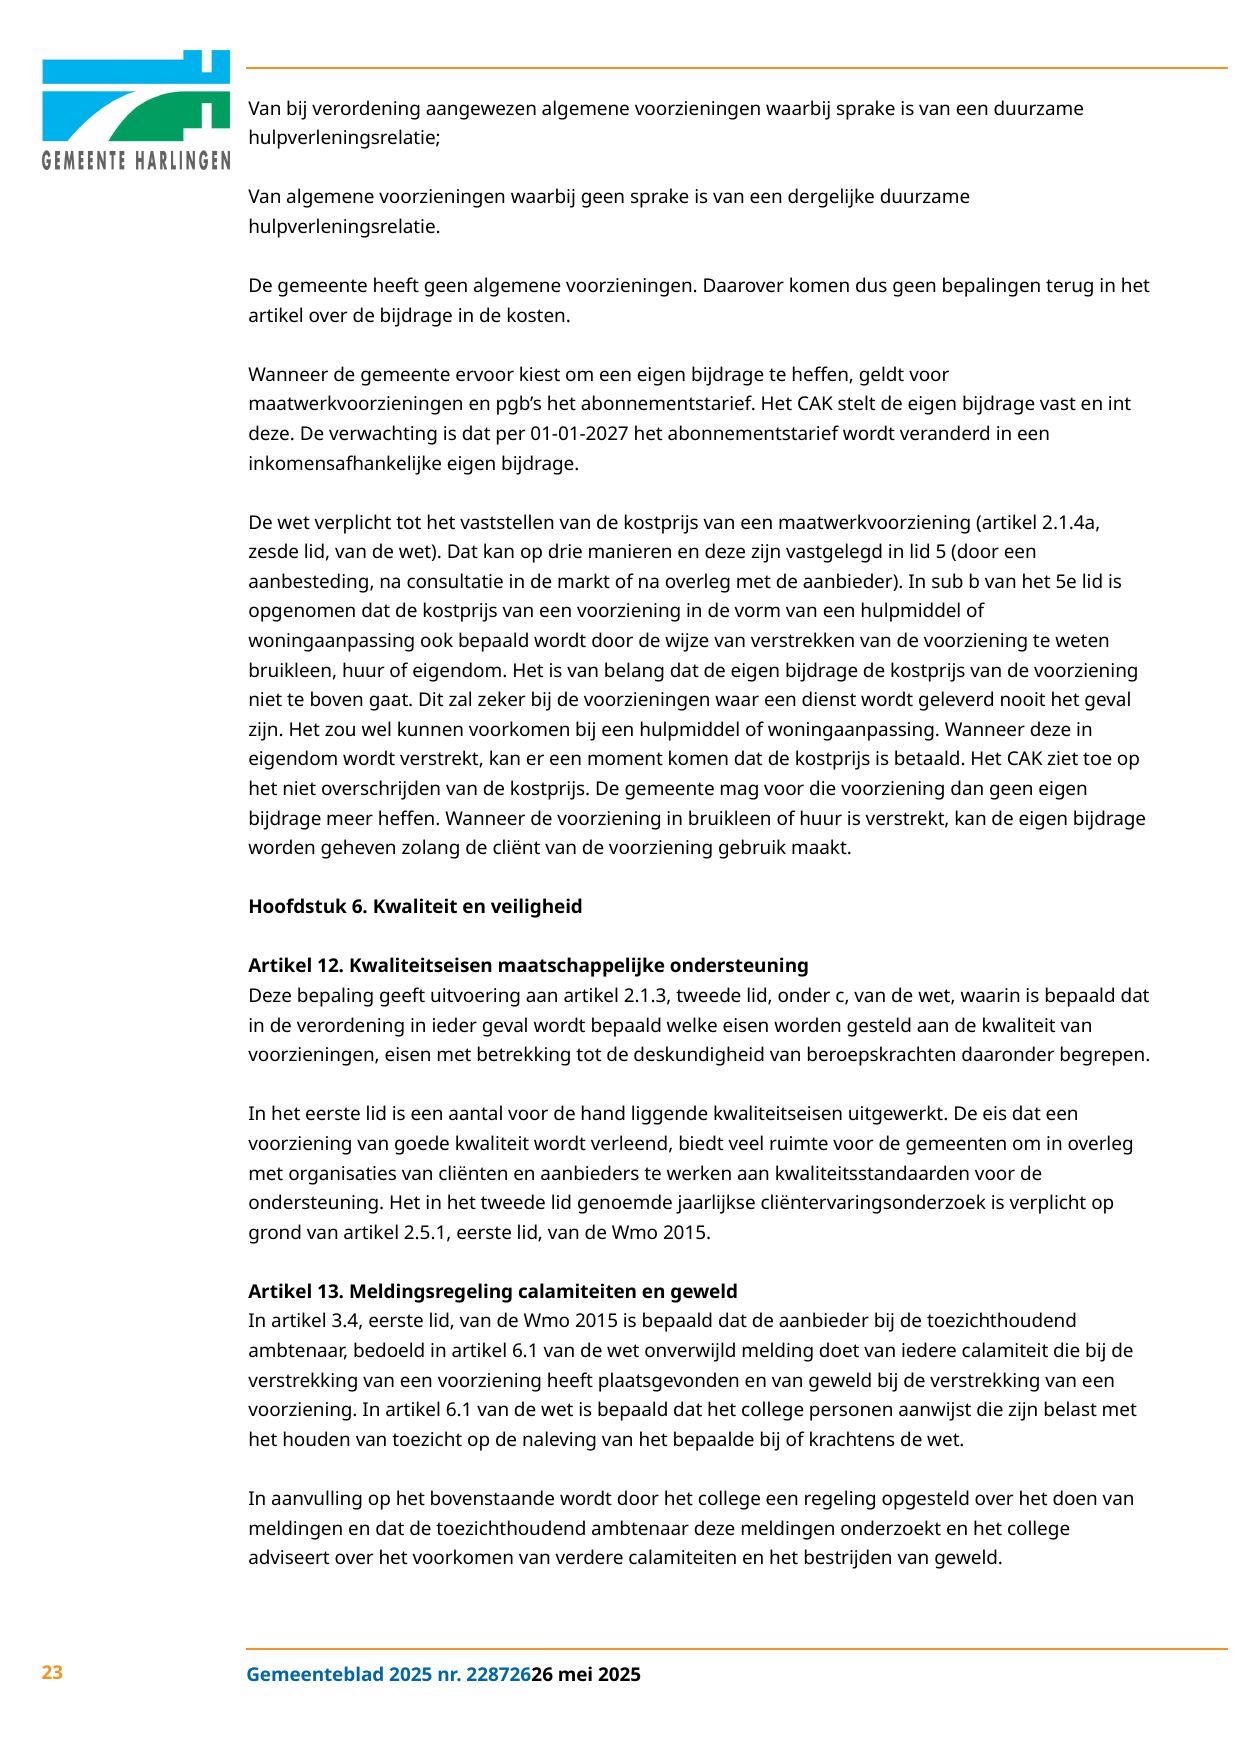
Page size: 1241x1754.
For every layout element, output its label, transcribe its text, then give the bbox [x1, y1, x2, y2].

text In aanvulling op het bovenstaande wordt door het college een regeling opgesteld over het doen van meldingen en dat de toezichthoudend ambtenaar deze meldingen onderzoekt en het college adviseert over het voorkomen van verdere calamiteiten en het bestrijden van geweld. [248, 1485, 1152, 1570]
text In het eerste lid is een aantal voor de hand liggende kwaliteitseisen uitgewerkt. De eis dat een voorziening van goede kwaliteit wordt verleend, biedt veel ruimte voor de gemeenten om in overleg met organisaties van cliënten en aanbieders te werken aan kwaliteitsstandaarden voor de ondersteuning. Het in het tweede lid genoemde jaarlijkse cliëntervaringsonderzoek is verplicht op grond van artikel 2.5.1, eerste lid, van de Wmo 2015. [248, 1101, 1152, 1245]
text Hoofdstuk 6. Kwaliteit en veiligheid [248, 893, 1152, 919]
text Artikel 12. Kwaliteitseisen maatschappelijke ondersteuning [248, 953, 1152, 978]
picture [41, 47, 231, 172]
text Deze bepaling geeft uitvoering aan artikel 2.1.3, tweede lid, onder c, van de wet, waarin is bepaald dat in de verordening in ieder geval wordt bepaald welke eisen worden gesteld aan de kwaliteit van voorzieningen, eisen met betrekking tot de deskundigheid van beroepskrachten daaronder begrepen. [248, 982, 1152, 1067]
text Van algemene voorzieningen waarbij geen sprake is van een dergelijke duurzame hulpverleningsrelatie. [248, 183, 1152, 239]
text In artikel 3.4, eerste lid, van de Wmo 2015 is bepaald dat de aanbieder bij de toezichthoudend ambtenaar, bedoeld in artikel 6.1 van de wet onverwijld melding doet van iedere calamiteit die bij de verstrekking van een voorziening heeft plaatsgevonden en van geweld bij de verstrekking van een voorziening. In artikel 6.1 van de wet is bepaald dat het college personen aanwijst die zijn belast met het houden van toezicht op de naleving van het bepaalde bij of krachtens de wet. [248, 1308, 1152, 1452]
text Artikel 13. Meldingsregeling calamiteiten en geweld [248, 1278, 1152, 1304]
text De wet verplicht tot het vaststellen van de kostprijs van een maatwerkvoorziening (artikel 2.1.4a, zesde lid, van de wet). Dat kan op drie manieren en deze zijn vastgelegd in lid 5 (door een aanbesteding, na consultatie in de markt of na overleg met de aanbieder). In sub b van het 5e lid is opgenomen dat de kostprijs van een voorziening in de vorm van een hulpmiddel of woningaanpassing ook bepaald wordt door de wijze van verstrekken van de voorziening te weten bruikleen, huur of eigendom. Het is van belang dat de eigen bijdrage de kostprijs van de voorziening niet te boven gaat. Dit zal zeker bij de voorzieningen waar een dienst wordt geleverd nooit het geval zijn. Het zou wel kunnen voorkomen bij een hulpmiddel of woningaanpassing. Wanneer deze in eigendom wordt verstrekt, kan er een moment komen dat de kostprijs is betaald. Het CAK ziet toe op het niet overschrijden van de kostprijs. De gemeente mag voor die voorziening dan geen eigen bijdrage meer heffen. Wanneer de voorziening in bruikleen of huur is verstrekt, kan de eigen bijdrage worden geheven zolang de cliënt van de voorziening gebruik maakt. [248, 509, 1152, 860]
text Wanneer de gemeente ervoor kiest om een eigen bijdrage te heffen, geldt voor maatwerkvoorzieningen en pgb’s het abonnementstarief. Het CAK stelt de eigen bijdrage vast en int deze. De verwachting is dat per 01-01-2027 het abonnementstarief wordt veranderd in een inkomensafhankelijke eigen bijdrage. [248, 361, 1152, 476]
text De gemeente heeft geen algemene voorzieningen. Daarover komen dus geen bepalingen terug in het artikel over de bijdrage in de kosten. [248, 272, 1152, 328]
text Van bij verordening aangewezen algemene voorzieningen waarbij sprake is van een duurzame hulpverleningsrelatie; [248, 95, 1152, 150]
